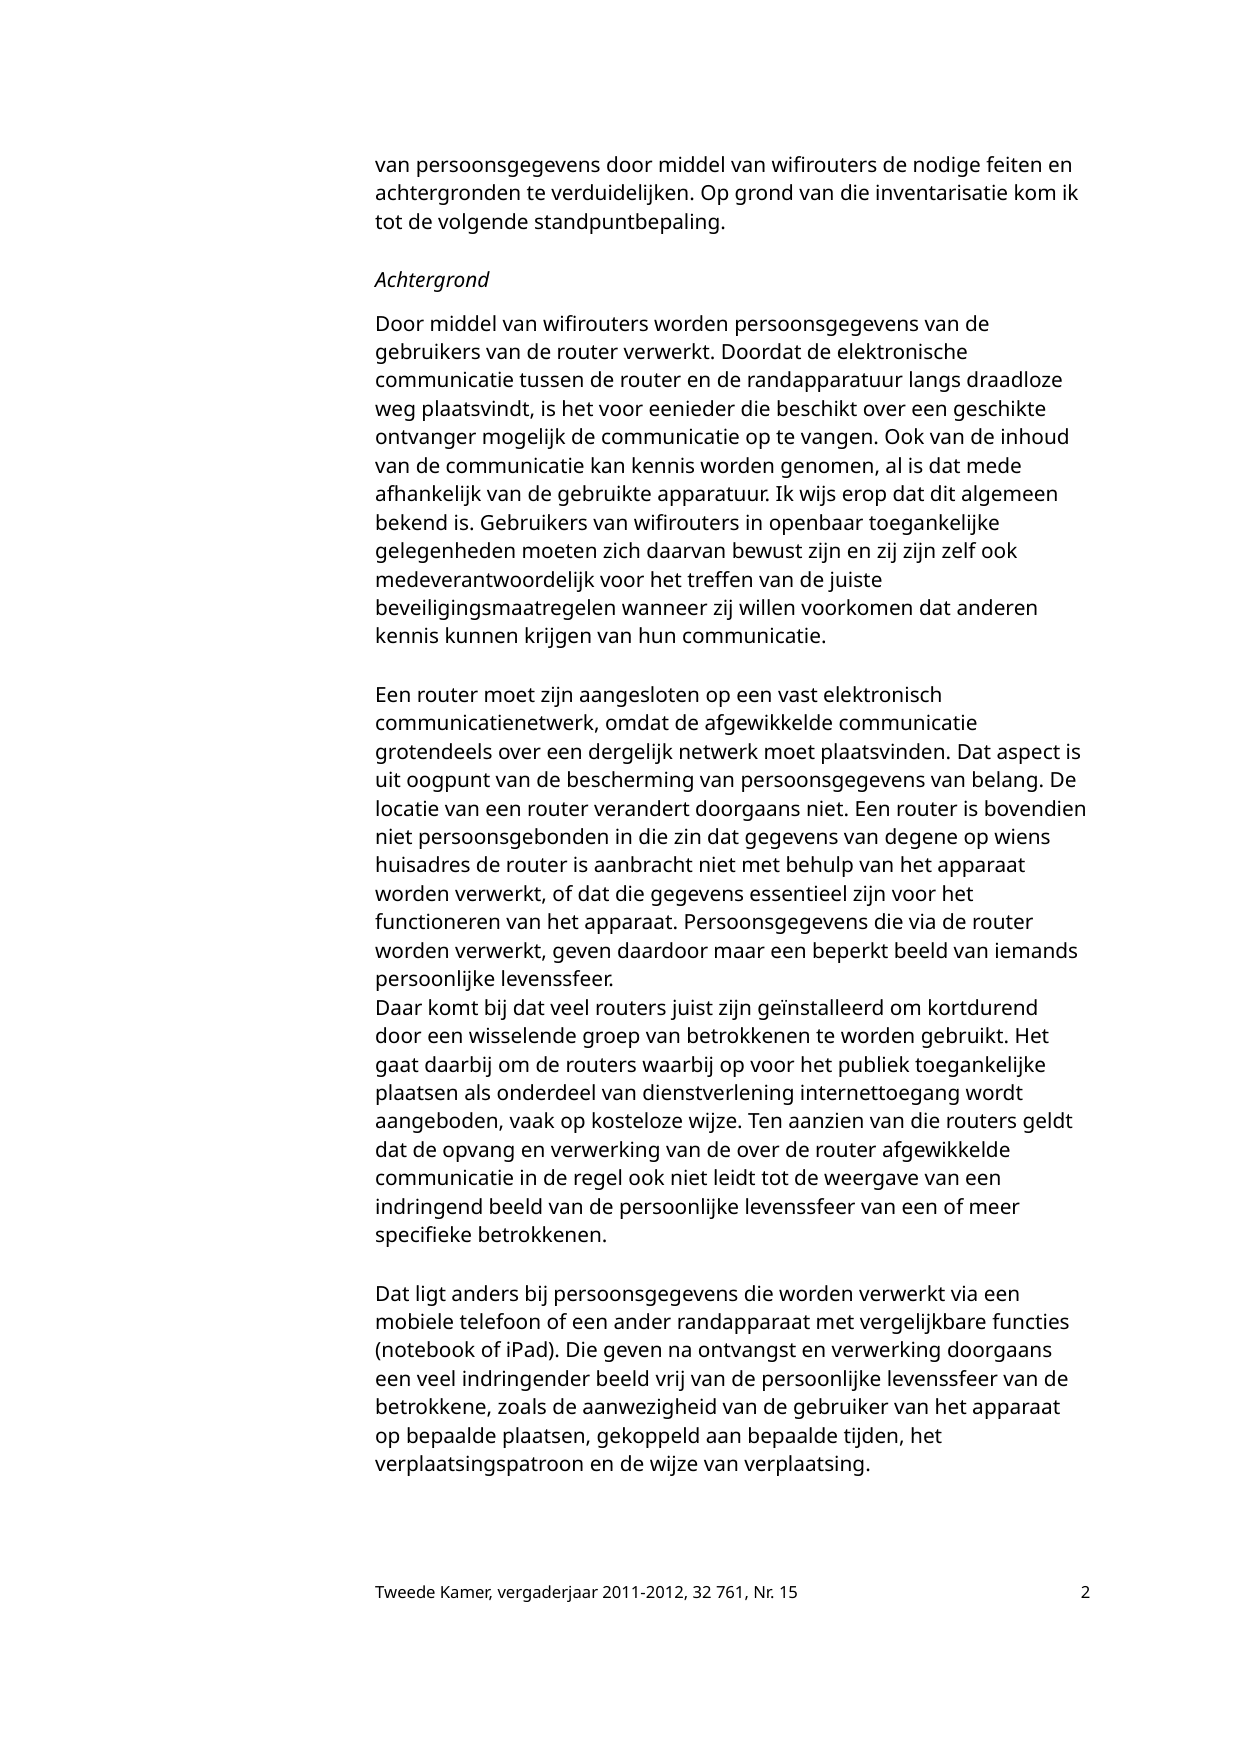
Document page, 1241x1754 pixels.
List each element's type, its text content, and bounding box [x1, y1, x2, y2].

text van persoonsgegevens door middel van wifirouters de nodige feiten en achtergronden te verduidelijken. Op grond van die inventarisatie kom ik tot de volgende standpuntbepaling. [375, 150, 1090, 235]
text Dat ligt anders bij persoonsgegevens die worden verwerkt via een mobiele telefoon of een ander randapparaat met vergelijkbare functies (notebook of iPad). Die geven na ontvangst en verwerking doorgaans een veel indringender beeld vrij van de persoonlijke levenssfeer van de betrokkene, zoals de aanwezigheid van de gebruiker van het apparaat op bepaalde plaatsen, gekoppeld aan bepaalde tijden, het verplaatsingspatroon en de wijze van verplaatsing. [375, 1279, 1090, 1478]
text Daar komt bij dat veel routers juist zijn geïnstalleerd om kortdurend door een wisselende groep van betrokkenen te worden gebruikt. Het gaat daarbij om de routers waarbij op voor het publiek toegankelijke plaatsen als onderdeel van dienstverlening internettoegang wordt aangeboden, vaak op kosteloze wijze. Ten aanzien van die routers geldt dat de opvang en verwerking van de over de router afgewikkelde communicatie in de regel ook niet leidt tot de weergave van een indringend beeld van de persoonlijke levenssfeer van een of meer specifieke betrokkenen. [375, 993, 1090, 1249]
text Een router moet zijn aangesloten op een vast elektronisch communicatienetwerk, omdat de afgewikkelde communicatie grotendeels over een dergelijk netwerk moet plaatsvinden. Dat aspect is uit oogpunt van de bescherming van persoonsgegevens van belang. De locatie van een router verandert doorgaans niet. Een router is bovendien niet persoonsgebonden in die zin dat gegevens van degene op wiens huisadres de router is aanbracht niet met behulp van het apparaat worden verwerkt, of dat die gegevens essentieel zijn voor het functioneren van het apparaat. Persoonsgegevens die via de router worden verwerkt, geven daardoor maar een beperkt beeld van iemands persoonlijke levenssfeer. [375, 680, 1090, 993]
text Door middel van wifirouters worden persoonsgegevens van de gebruikers van de router verwerkt. Doordat de elektronische communicatie tussen de router en de randapparatuur langs draadloze weg plaatsvindt, is het voor eenieder die beschikt over een geschikte ontvanger mogelijk de communicatie op te vangen. Ook van de inhoud van de communicatie kan kennis worden genomen, al is dat mede afhankelijk van de gebruikte apparatuur. Ik wijs erop dat dit algemeen bekend is. Gebruikers van wifirouters in openbaar toegankelijke gelegenheden moeten zich daarvan bewust zijn en zij zijn zelf ook medeverantwoordelijk voor het treffen van de juiste beveiligingsmaatregelen wanneer zij willen voorkomen dat anderen kennis kunnen krijgen van hun communicatie. [375, 309, 1090, 650]
text Achtergrond [375, 265, 1090, 294]
